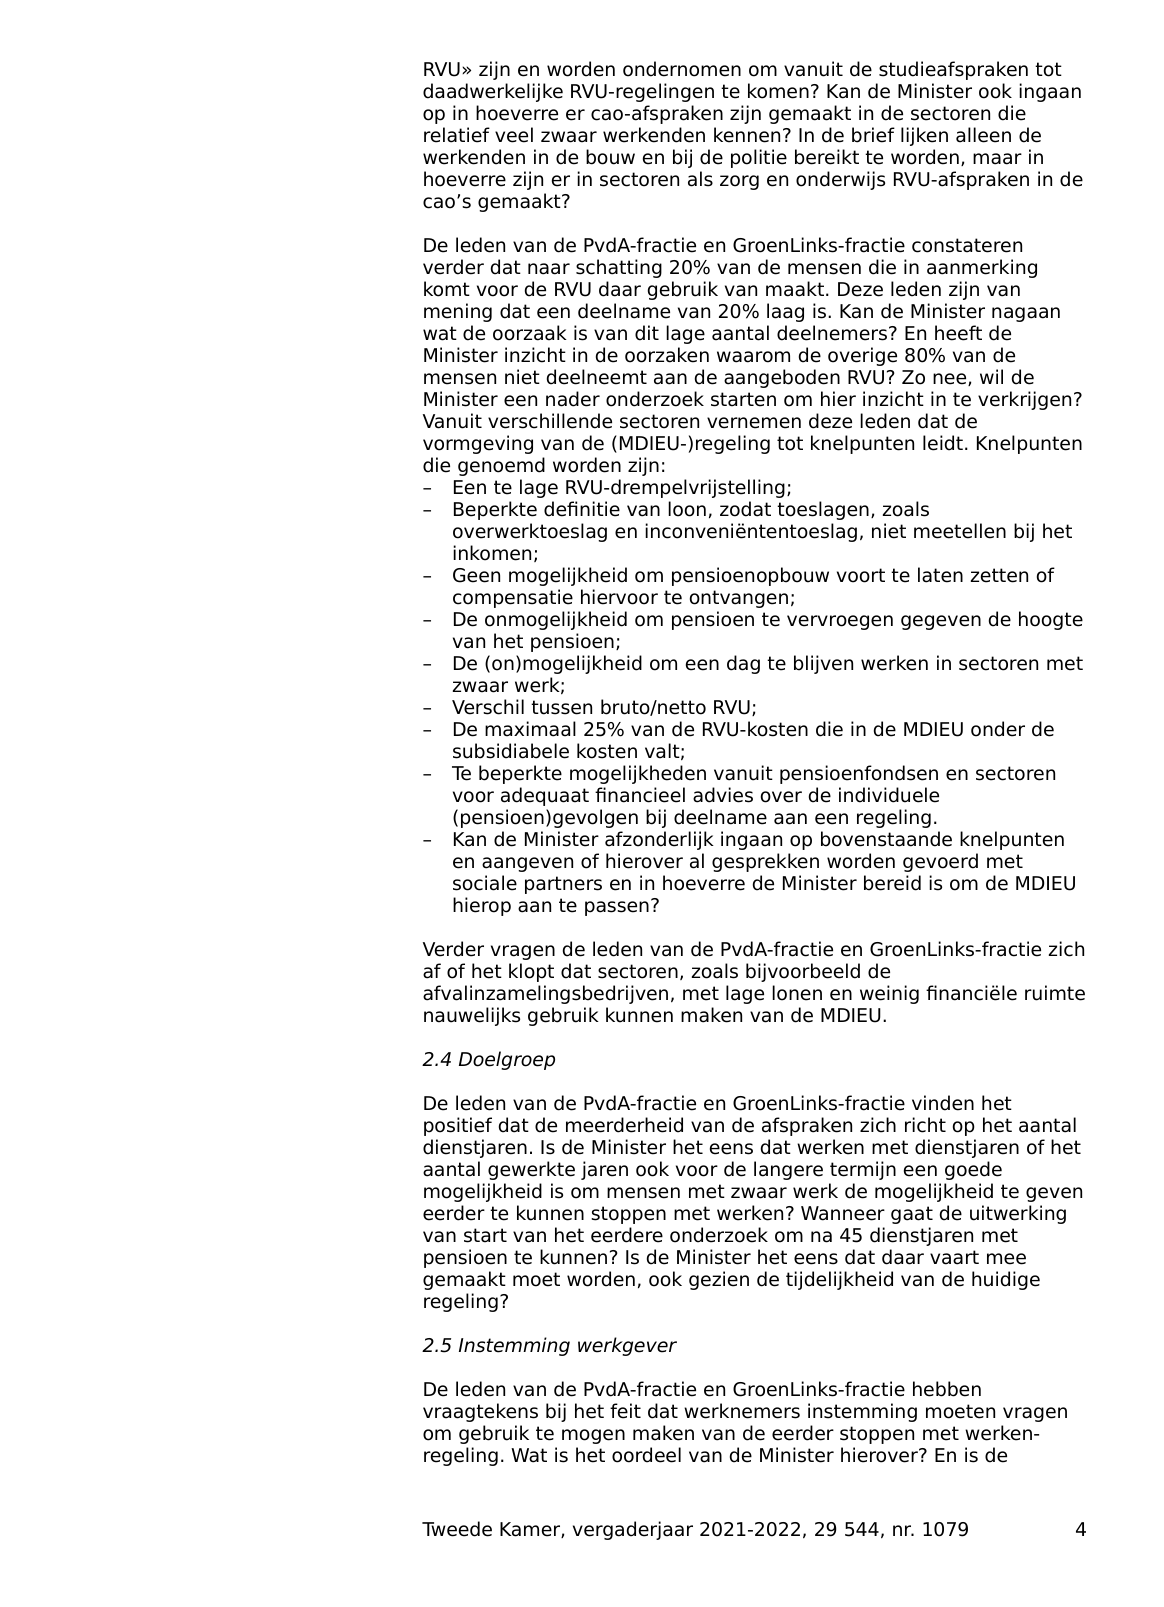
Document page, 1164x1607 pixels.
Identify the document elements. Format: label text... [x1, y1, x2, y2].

text – Een te lage RVU-drempelvrijstelling; [422, 477, 1087, 499]
text – Geen mogelijkheid om pensioenopbouw voort te laten zetten of compensatie hiervoor te ontvangen; [422, 565, 1087, 609]
text – Te beperkte mogelijkheden vanuit pensioenfondsen en sectoren voor adequaat financieel advies over de individuele (pensioen)gevolgen bij deelname aan een regeling. [422, 763, 1087, 828]
subtitle 2.5 Instemming werkgever [422, 1335, 1087, 1357]
text RVU» zijn en worden ondernomen om vanuit de studieafspraken tot daadwerkelijke RVU-regelingen te komen? Kan de Minister ook ingaan op in hoeverre er cao-afspraken zijn gemaakt in de sectoren die relatief veel zwaar werkenden kennen? In de brief lijken alleen de werkenden in de bouw en bij de politie bereikt te worden, maar in hoeverre zijn er in sectoren als zorg en onderwijs RVU-afspraken in de cao’s gemaakt? [422, 59, 1087, 213]
text – De onmogelijkheid om pensioen te vervroegen gegeven de hoogte van het pensioen; [422, 609, 1087, 653]
text – De (on)mogelijkheid om een dag te blijven werken in sectoren met zwaar werk; [422, 653, 1087, 697]
subtitle 2.4 Doelgroep [422, 1049, 1087, 1071]
text – De maximaal 25% van de RVU-kosten die in de MDIEU onder de subsidiabele kosten valt; [422, 719, 1087, 763]
text De leden van de PvdA-fractie en GroenLinks-fractie vinden het positief dat de meerderheid van de afspraken zich richt op het aantal dienstjaren. Is de Minister het eens dat werken met dienstjaren of het aantal gewerkte jaren ook voor de langere termijn een goede mogelijkheid is om mensen met zwaar werk de mogelijkheid te geven eerder te kunnen stoppen met werken? Wanneer gaat de uitwerking van start van het eerdere onderzoek om na 45 dienstjaren met pensioen te kunnen? Is de Minister het eens dat daar vaart mee gemaakt moet worden, ook gezien de tijdelijkheid van de huidige regeling? [422, 1093, 1087, 1313]
text – Verschil tussen bruto/netto RVU; [422, 697, 1087, 719]
text – Kan de Minister afzonderlijk ingaan op bovenstaande knelpunten en aangeven of hierover al gesprekken worden gevoerd met sociale partners en in hoeverre de Minister bereid is om de MDIEU hierop aan te passen? [422, 828, 1087, 916]
text De leden van de PvdA-fractie en GroenLinks-fractie constateren verder dat naar schatting 20% van de mensen die in aanmerking komt voor de RVU daar gebruik van maakt. Deze leden zijn van mening dat een deelname van 20% laag is. Kan de Minister nagaan wat de oorzaak is van dit lage aantal deelnemers? En heeft de Minister inzicht in de oorzaken waarom de overige 80% van de mensen niet deelneemt aan de aangeboden RVU? Zo nee, wil de Minister een nader onderzoek starten om hier inzicht in te verkrijgen? Vanuit verschillende sectoren vernemen deze leden dat de vormgeving van de (MDIEU-)regeling tot knelpunten leidt. Knelpunten die genoemd worden zijn: [422, 235, 1087, 477]
text De leden van de PvdA-fractie en GroenLinks-fractie hebben vraagtekens bij het feit dat werknemers instemming moeten vragen om gebruik te mogen maken van de eerder stoppen met werken-regeling. Wat is het oordeel van de Minister hierover? En is de [422, 1379, 1087, 1467]
text Verder vragen de leden van de PvdA-fractie en GroenLinks-fractie zich af of het klopt dat sectoren, zoals bijvoorbeeld de afvalinzamelingsbedrijven, met lage lonen en weinig financiële ruimte nauwelijks gebruik kunnen maken van de MDIEU. [422, 939, 1087, 1027]
text – Beperkte definitie van loon, zodat toeslagen, zoals overwerktoeslag en inconveniëntentoeslag, niet meetellen bij het inkomen; [422, 499, 1087, 565]
